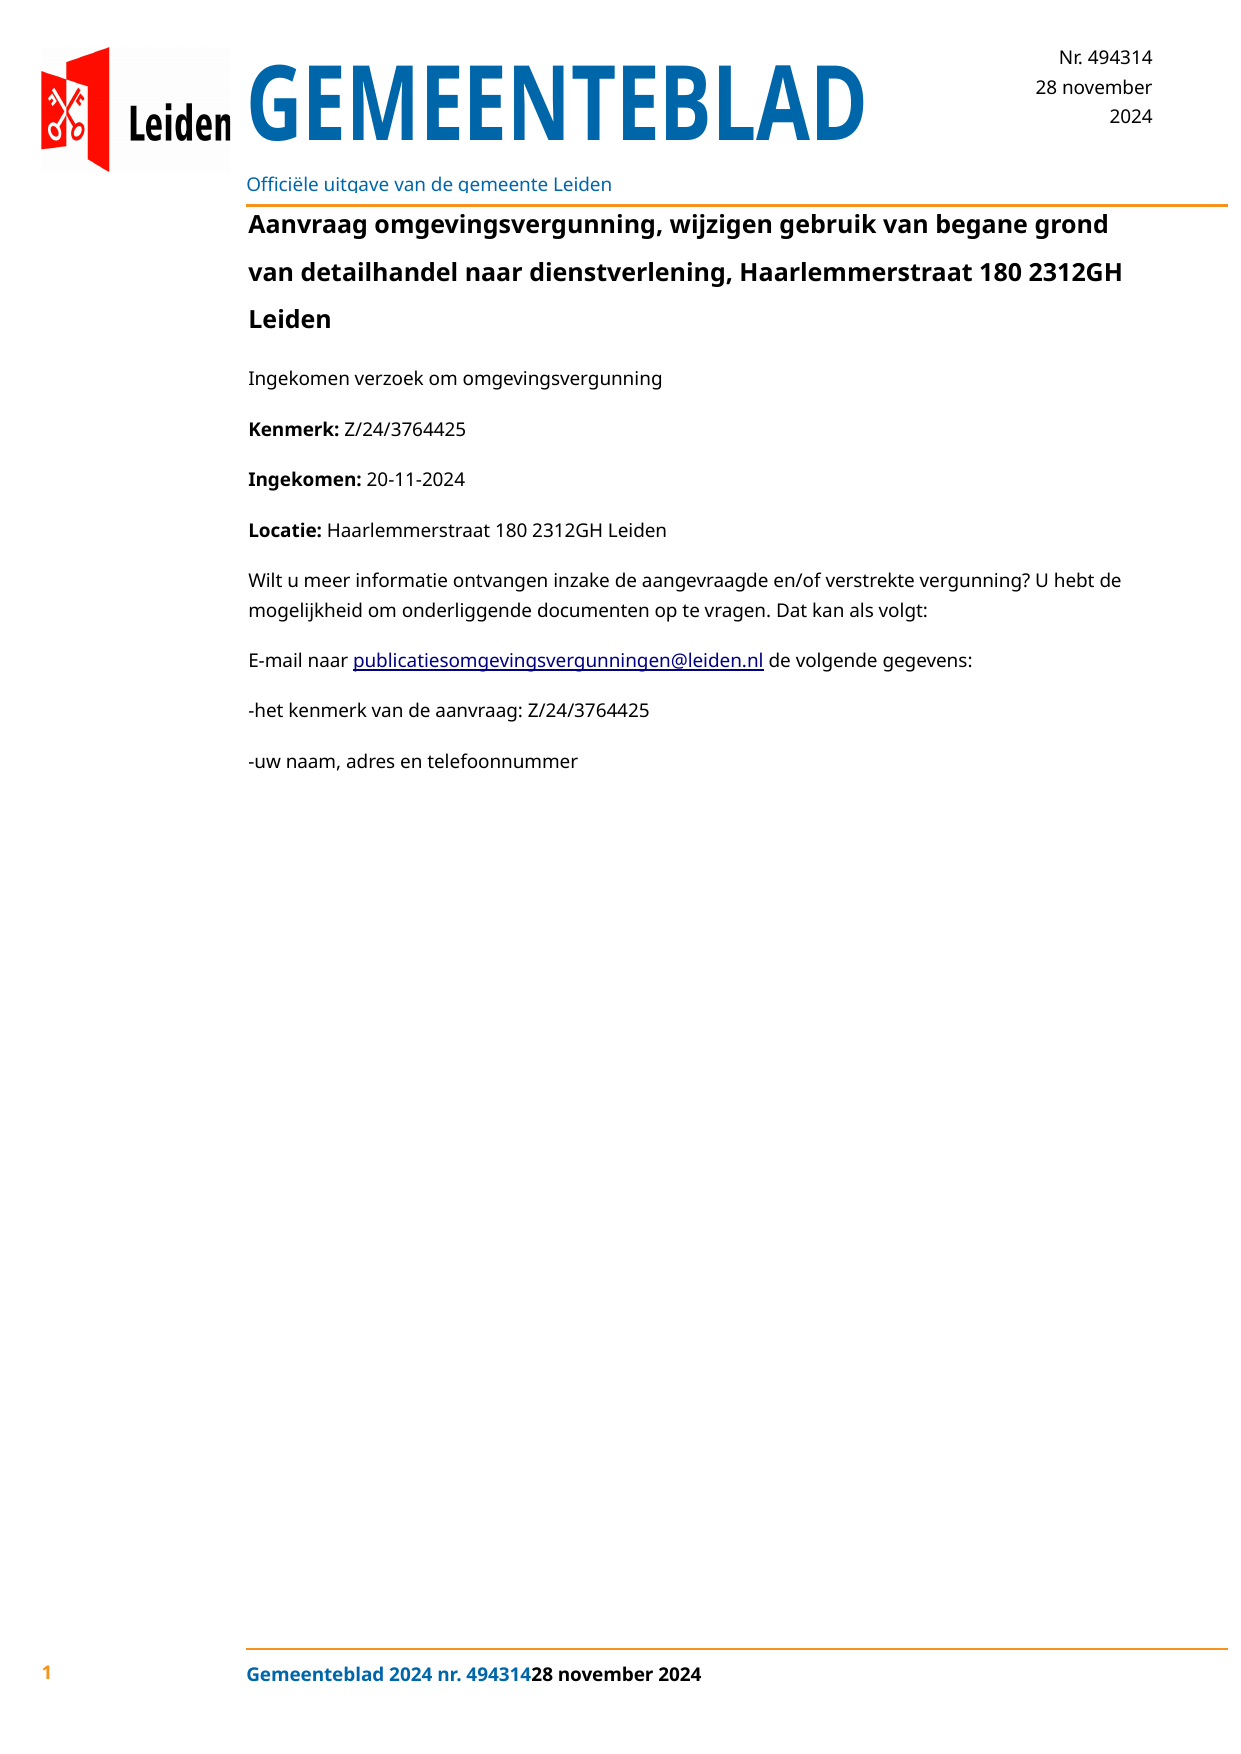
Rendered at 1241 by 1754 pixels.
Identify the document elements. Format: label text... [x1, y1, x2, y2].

text E-mail naar publicatiesomgevingsvergunningen@leiden.nl de volgende gegevens: [248, 647, 1152, 673]
text Aanvraag omgevingsvergunning, wijzigen gebruik van begane grond van detailhandel naar dienstverlening, Haarlemmerstraat 180 2312GH Leiden [248, 207, 1152, 336]
text Ingekomen: 20-11-2024 [248, 466, 1152, 492]
text Locatie: Haarlemmerstraat 180 2312GH Leiden [248, 517, 1152, 542]
picture [41, 47, 231, 172]
text -uw naam, adres en telefoonnummer [248, 748, 1152, 774]
text Ingekomen verzoek om omgevingsvergunning [248, 366, 1152, 391]
text -het kenmerk van de aanvraag: Z/24/3764425 [248, 698, 1152, 723]
text Wilt u meer informatie ontvangen inzake de aangevraagde en/of verstrekte vergunning? U hebt de mogelijkheid om onderliggende documenten op te vragen. Dat kan als volgt: [248, 567, 1152, 622]
text Kenmerk: Z/24/3764425 [248, 416, 1152, 442]
